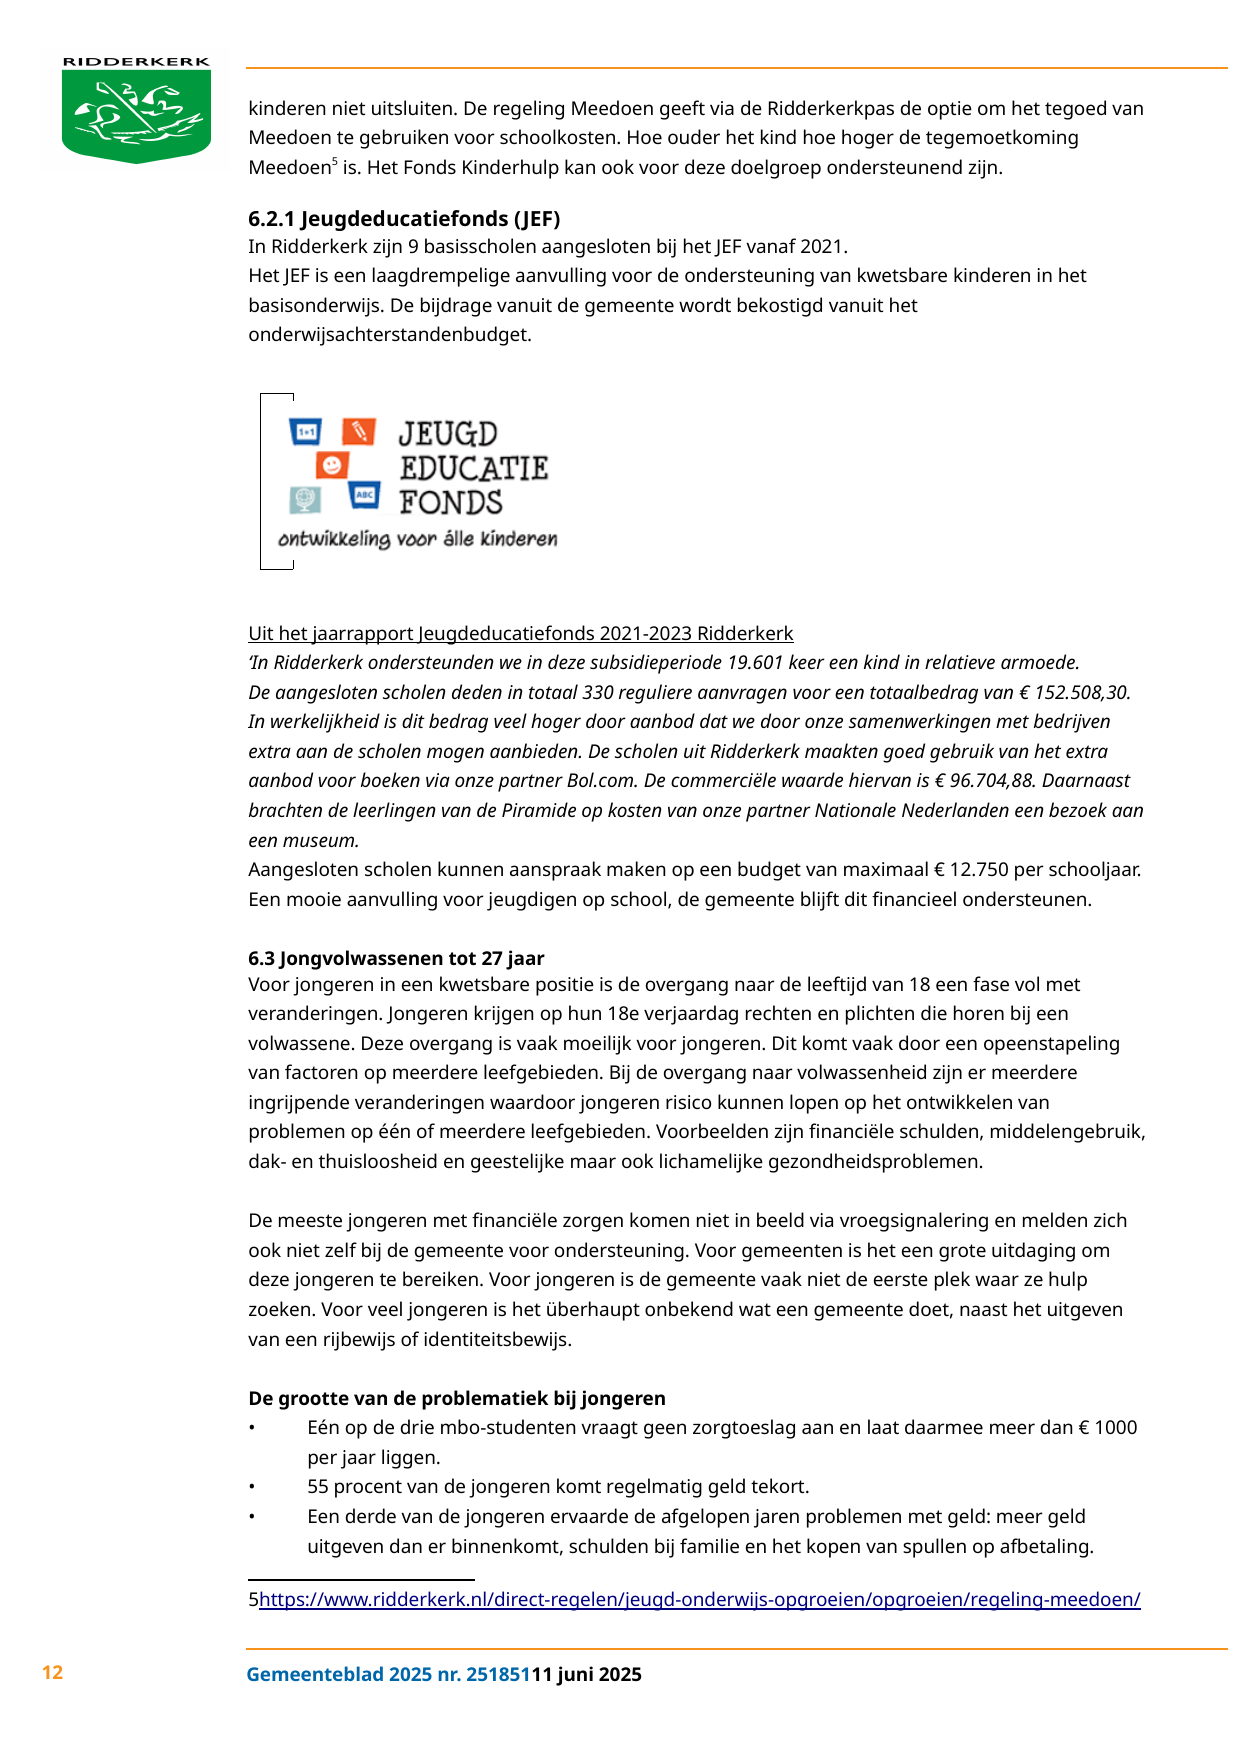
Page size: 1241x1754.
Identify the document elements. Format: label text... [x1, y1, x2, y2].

text ‘In Ridderkerk ondersteunden we in deze subsidieperiode 19.601 keer een kind in relatieve armoede. [248, 649, 1152, 675]
text Voor jongeren in een kwetsbare positie is de overgang naar de leeftijd van 18 een fase vol met veranderingen. Jongeren krijgen op hun 18e verjaardag rechten en plichten die horen bij een volwassene. Deze overgang is vaak moeilijk voor jongeren. Dit komt vaak door een opeenstapeling van factoren op meerdere leefgebieden. Bij de overgang naar volwassenheid zijn er meerdere ingrijpende veranderingen waardoor jongeren risico kunnen lopen op het ontwikkelen van problemen op één of meerdere leefgebieden. Voorbeelden zijn financiële schulden, middelengebruik, dak- en thuisloosheid en geestelijke maar ook lichamelijke gezondheidsproblemen. [248, 971, 1152, 1174]
text Een mooie aanvulling voor jeugdigen op school, de gemeente blijft dit financieel ondersteunen. [248, 886, 1152, 912]
text Aangesloten scholen kunnen aanspraak maken op een budget van maximaal € 12.750 per schooljaar. [248, 856, 1152, 882]
text https://www.ridderkerk.nl/direct-regelen/jeugd-onderwijs-opgroeien/opgroeien/regeling-meedoen/ [248, 1586, 1152, 1612]
picture [41, 47, 231, 172]
list Een derde van de jongeren ervaarde de afgelopen jaren problemen met geld: meer geld uitgeven dan er binnenkomt, schulden bij familie en het kopen van spullen op afbetaling. [248, 1503, 1152, 1559]
text In Ridderkerk zijn 9 basisscholen aangesloten bij het JEF vanaf 2021. [248, 233, 1152, 258]
text 6.3 Jongvolwassenen tot 27 jaar [248, 945, 1152, 971]
list 55 procent van de jongeren komt regelmatig geld tekort. [248, 1474, 1152, 1499]
text Het JEF is een laagdrempelige aanvulling voor de ondersteuning van kwetsbare kinderen in het basisonderwijs. De bijdrage vanuit de gemeente wordt bekostigd vanuit het onderwijsachterstandenbudget. [248, 262, 1152, 347]
list Eén op de drie mbo-studenten vraagt geen zorgtoeslag aan en laat daarmee meer dan € 1000 per jaar liggen. [248, 1414, 1152, 1470]
picture [268, 401, 565, 560]
text De meeste jongeren met financiële zorgen komen niet in beeld via vroegsignalering en melden zich ook niet zelf bij de gemeente voor ondersteuning. Voor gemeenten is het een grote uitdaging om deze jongeren te bereiken. Voor jongeren is de gemeente vaak niet de eerste plek waar ze hulp zoeken. Voor veel jongeren is het überhaupt onbekend wat een gemeente doet, naast het uitgeven van een rijbewijs of identiteitsbewijs. [248, 1207, 1152, 1352]
text 6.2.1 Jeugdeducatiefonds (JEF) [248, 204, 1152, 233]
text De grootte van de problematiek bij jongeren [248, 1385, 1152, 1411]
text De aangesloten scholen deden in totaal 330 reguliere aanvragen voor een totaalbedrag van € 152.508,30. In werkelijkheid is dit bedrag veel hoger door aanbod dat we door onze samenwerkingen met bedrijven extra aan de scholen mogen aanbieden. De scholen uit Ridderkerk maakten goed gebruik van het extra aanbod voor boeken via onze partner Bol.com. De commerciële waarde hiervan is € 96.704,88. Daarnaast brachten de leerlingen van de Piramide op kosten van onze partner Nationale Nederlanden een bezoek aan een museum. [248, 679, 1152, 852]
text kinderen niet uitsluiten. De regeling Meedoen geeft via de Ridderkerkpas de optie om het tegoed van Meedoen te gebruiken voor schoolkosten. Hoe ouder het kind hoe hoger de tegemoetkoming Meedoen is. Het Fonds Kinderhulp kan ook voor deze doelgroep ondersteunend zijn. [248, 95, 1152, 180]
text Uit het jaarrapport Jeugdeducatiefonds 2021-2023 Ridderkerk [248, 620, 1152, 645]
